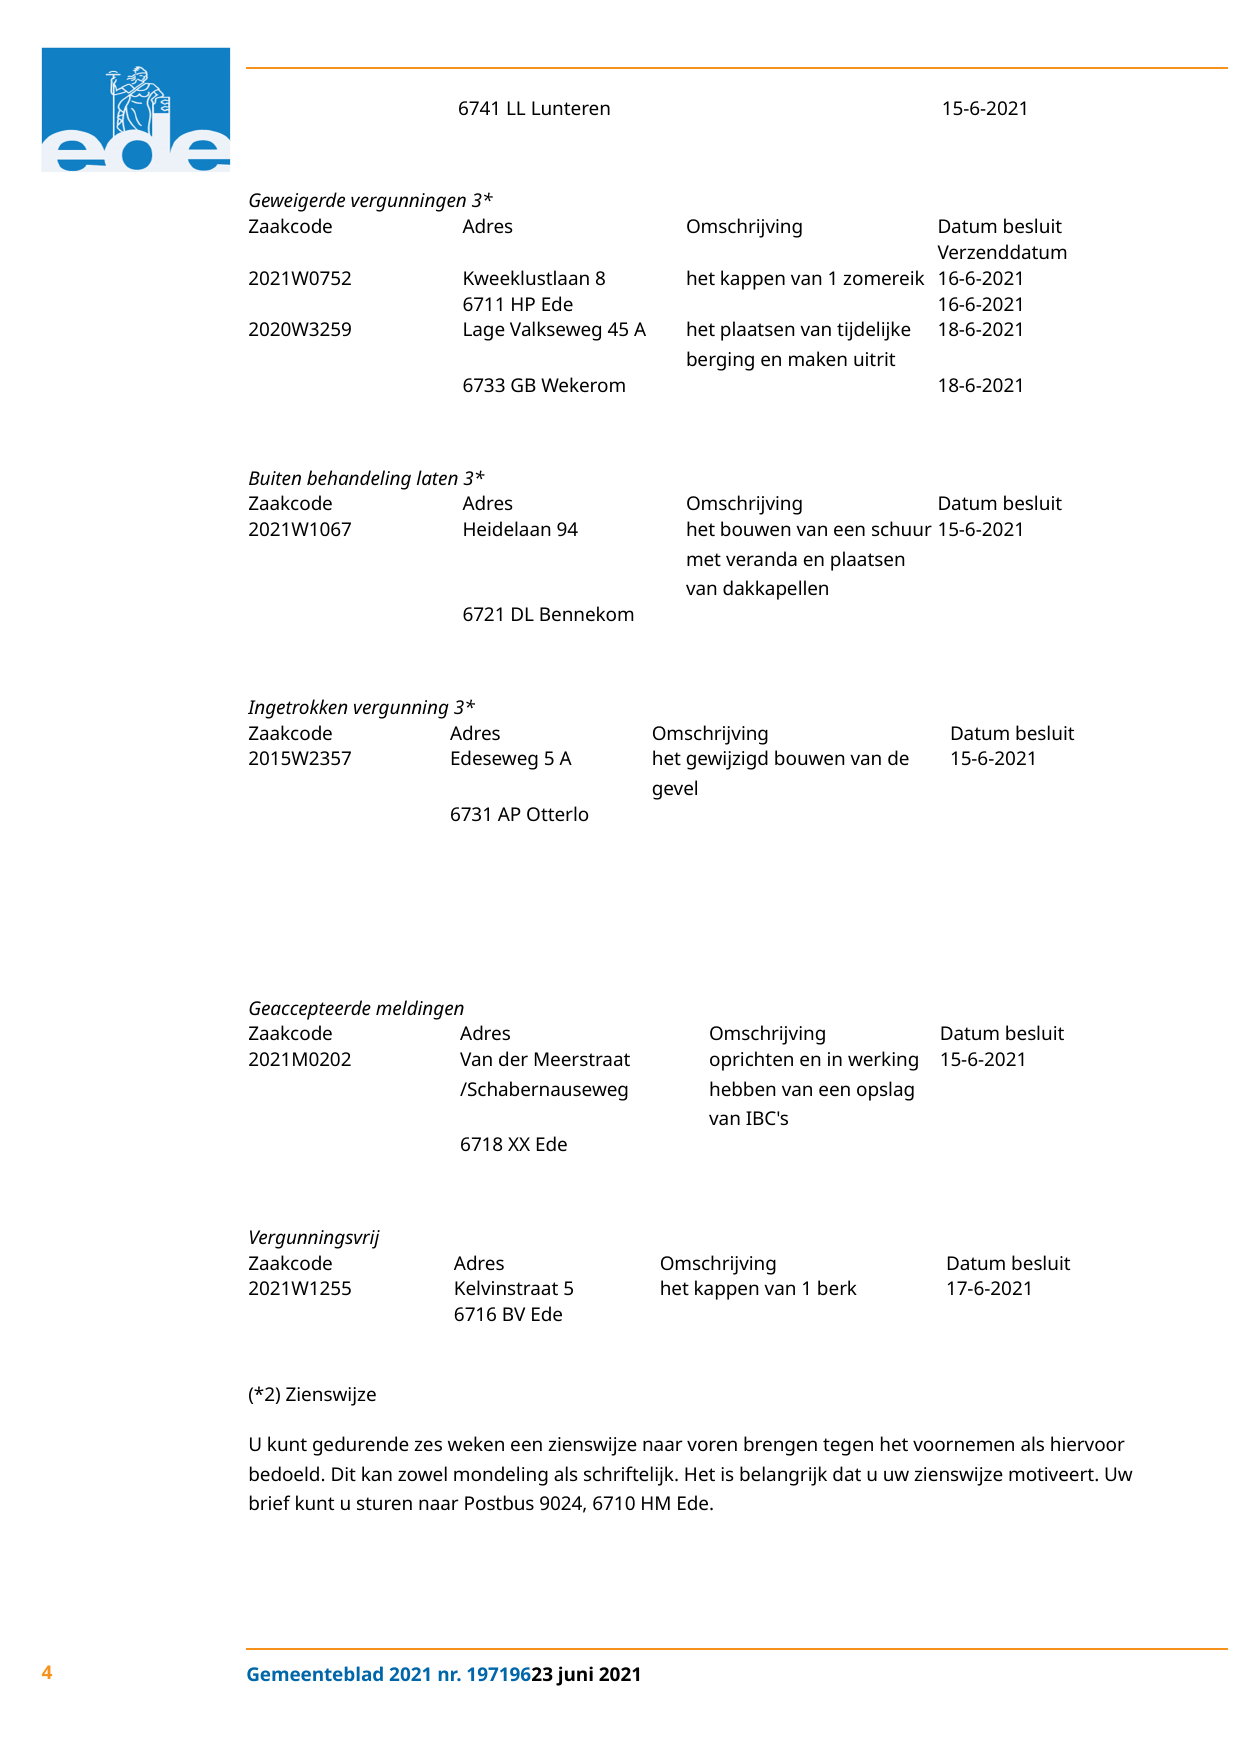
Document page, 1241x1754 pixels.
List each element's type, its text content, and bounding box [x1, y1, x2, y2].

table_cell [686, 239, 937, 265]
table_cell 15-6-2021 [940, 1046, 1152, 1131]
table_cell 2021M0202 [248, 1046, 460, 1131]
table_cell 18-6-2021 [937, 316, 1152, 372]
text Geweigerde vergunningen 3* [248, 188, 1152, 213]
table_cell 2021W1255 [248, 1276, 454, 1301]
table_cell Van der Meerstraat /Schabernauseweg [460, 1046, 709, 1131]
table_cell [248, 291, 462, 316]
table_header Adres [460, 1021, 709, 1046]
table_header Omschrijving [709, 1021, 939, 1046]
table_cell [660, 1301, 946, 1327]
table_cell 17-6-2021 [946, 1276, 1152, 1301]
table_header Omschrijving [686, 491, 937, 516]
table_cell [248, 601, 462, 627]
table_header Datum besluit [937, 214, 1152, 239]
table_cell 15-6-2021 [942, 95, 1152, 121]
table_cell [248, 1301, 454, 1327]
text Vergunningsvrij [248, 1224, 1152, 1250]
table_cell [709, 1131, 939, 1157]
table_header Adres [450, 720, 652, 746]
table_header Omschrijving [652, 720, 950, 746]
table_cell [686, 601, 937, 627]
table_header Adres [454, 1250, 659, 1276]
table_cell [686, 291, 937, 316]
table_cell het kappen van 1 berk [660, 1276, 946, 1301]
table_header Adres [462, 214, 686, 239]
picture [41, 47, 231, 172]
table_cell 15-6-2021 [950, 746, 1152, 801]
table_cell het kappen van 1 zomereik [686, 265, 937, 291]
text Ingetrokken vergunning 3* [248, 694, 1152, 720]
table_header Zaakcode [248, 491, 462, 516]
table_header Zaakcode [248, 1021, 460, 1046]
table_cell het bouwen van een schuur met veranda en plaatsen van dakkapellen [686, 516, 937, 601]
table_cell [652, 801, 950, 827]
table_header Adres [462, 491, 686, 516]
table_cell 2021W0752 [248, 265, 462, 291]
table_cell Kweeklustlaan 8 [462, 265, 686, 291]
table_cell 18-6-2021 [937, 372, 1152, 397]
text (*2) Zienswijze [248, 1381, 1152, 1406]
table_cell [686, 372, 937, 397]
table_cell Lage Valkseweg 45 A [462, 316, 686, 372]
table_header Zaakcode [248, 1250, 454, 1276]
table_header Datum besluit [940, 1021, 1152, 1046]
table_cell [248, 1131, 460, 1157]
table_cell 16-6-2021 [937, 291, 1152, 316]
table_cell [248, 801, 450, 827]
table_cell 2015W2357 [248, 746, 450, 801]
table_cell 6733 GB Wekerom [462, 372, 686, 397]
table_cell [248, 95, 458, 121]
table_cell 6731 AP Otterlo [450, 801, 652, 827]
table_cell 6716 BV Ede [454, 1301, 659, 1327]
text Geaccepteerde meldingen [248, 995, 1152, 1020]
table_header Zaakcode [248, 214, 462, 239]
table_cell [940, 1131, 1152, 1157]
table_cell [248, 372, 462, 397]
table_cell [950, 801, 1152, 827]
text Buiten behandeling laten 3* [248, 465, 1152, 490]
table_cell Verzenddatum [937, 239, 1152, 265]
table_cell Edeseweg 5 A [450, 746, 652, 801]
table_header Omschrijving [686, 214, 937, 239]
table_cell [668, 95, 942, 121]
table_cell [462, 239, 686, 265]
table_cell 6741 LL Lunteren [458, 95, 668, 121]
table_cell 15-6-2021 [937, 516, 1152, 601]
table_header Omschrijving [660, 1250, 946, 1276]
table_cell 2021W1067 [248, 516, 462, 601]
table_header Zaakcode [248, 720, 450, 746]
text U kunt gedurende zes weken een zienswijze naar voren brengen tegen het voornemen als hiervoor bedoeld. Dit kan zowel mondeling als schriftelijk. Het is belangrijk dat u uw zienswijze motiveert. Uw brief kunt u sturen naar Postbus 9024, 6710 HM Ede. [248, 1431, 1152, 1516]
table_cell 6711 HP Ede [462, 291, 686, 316]
table_cell [946, 1301, 1152, 1327]
table_cell het gewijzigd bouwen van de gevel [652, 746, 950, 801]
table_cell oprichten en in werking hebben van een opslag van IBC's [709, 1046, 939, 1131]
table_cell het plaatsen van tijdelijke berging en maken uitrit [686, 316, 937, 372]
table_header Datum besluit [950, 720, 1152, 746]
table_cell [248, 239, 462, 265]
table_cell [937, 601, 1152, 627]
table_cell Heidelaan 94 [462, 516, 686, 601]
table_header Datum besluit [946, 1250, 1152, 1276]
table_cell 16-6-2021 [937, 265, 1152, 291]
table_cell 6718 XX Ede [460, 1131, 709, 1157]
table_cell 6721 DL Bennekom [462, 601, 686, 627]
table_header Datum besluit [937, 491, 1152, 516]
table_cell 2020W3259 [248, 316, 462, 372]
table_cell Kelvinstraat 5 [454, 1276, 659, 1301]
